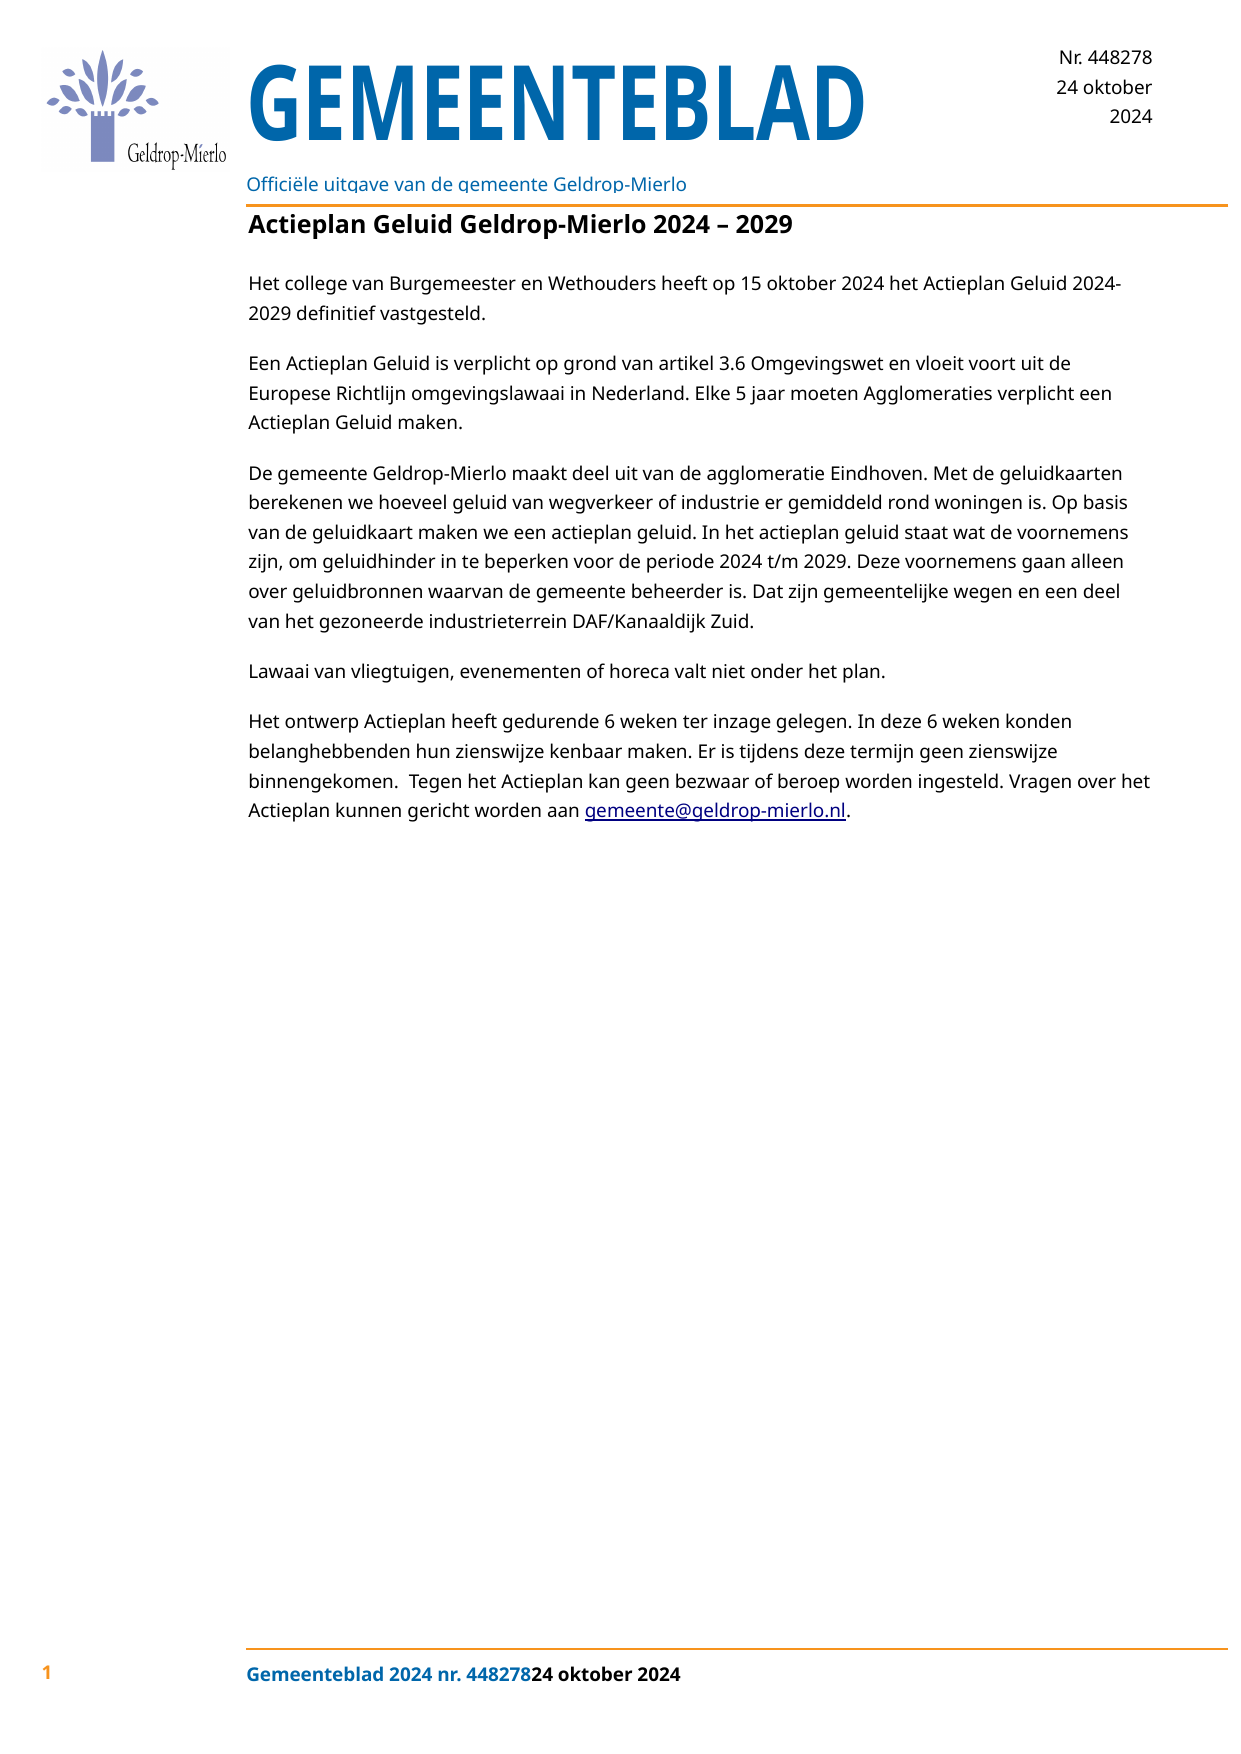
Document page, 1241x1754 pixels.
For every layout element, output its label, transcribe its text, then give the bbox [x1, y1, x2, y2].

text De gemeente Geldrop-Mierlo maakt deel uit van de agglomeratie Eindhoven. Met de geluidkaarten berekenen we hoeveel geluid van wegverkeer of industrie er gemiddeld rond woningen is. Op basis van de geluidkaart maken we een actieplan geluid. In het actieplan geluid staat wat de voornemens zijn, om geluidhinder in te beperken voor de periode 2024 t/m 2029. Deze voornemens gaan alleen over geluidbronnen waarvan de gemeente beheerder is. Dat zijn gemeentelijke wegen en een deel van het gezoneerde industrieterrein DAF/Kanaaldijk Zuid. [248, 460, 1152, 633]
text Een Actieplan Geluid is verplicht op grond van artikel 3.6 Omgevingswet en vloeit voort uit de Europese Richtlijn omgevingslawaai in Nederland. Elke 5 jaar moeten Agglomeraties verplicht een Actieplan Geluid maken. [248, 350, 1152, 435]
text Het college van Burgemeester en Wethouders heeft op 15 oktober 2024 het Actieplan Geluid 2024-2029 definitief vastgesteld. [248, 270, 1152, 326]
text Actieplan Geluid Geldrop-Mierlo 2024 – 2029 [248, 207, 1152, 241]
text Het ontwerp Actieplan heeft gedurende 6 weken ter inzage gelegen. In deze 6 weken konden belanghebbenden hun zienswijze kenbaar maken. Er is tijdens deze termijn geen zienswijze binnengekomen. Tegen het Actieplan kan geen bezwaar of beroep worden ingesteld. Vragen over het Actieplan kunnen gericht worden aan gemeente@geldrop-mierlo.nl. [248, 709, 1152, 823]
text Lawaai van vliegtuigen, evenementen of horeca valt niet onder het plan. [248, 658, 1152, 684]
picture [41, 47, 231, 172]
